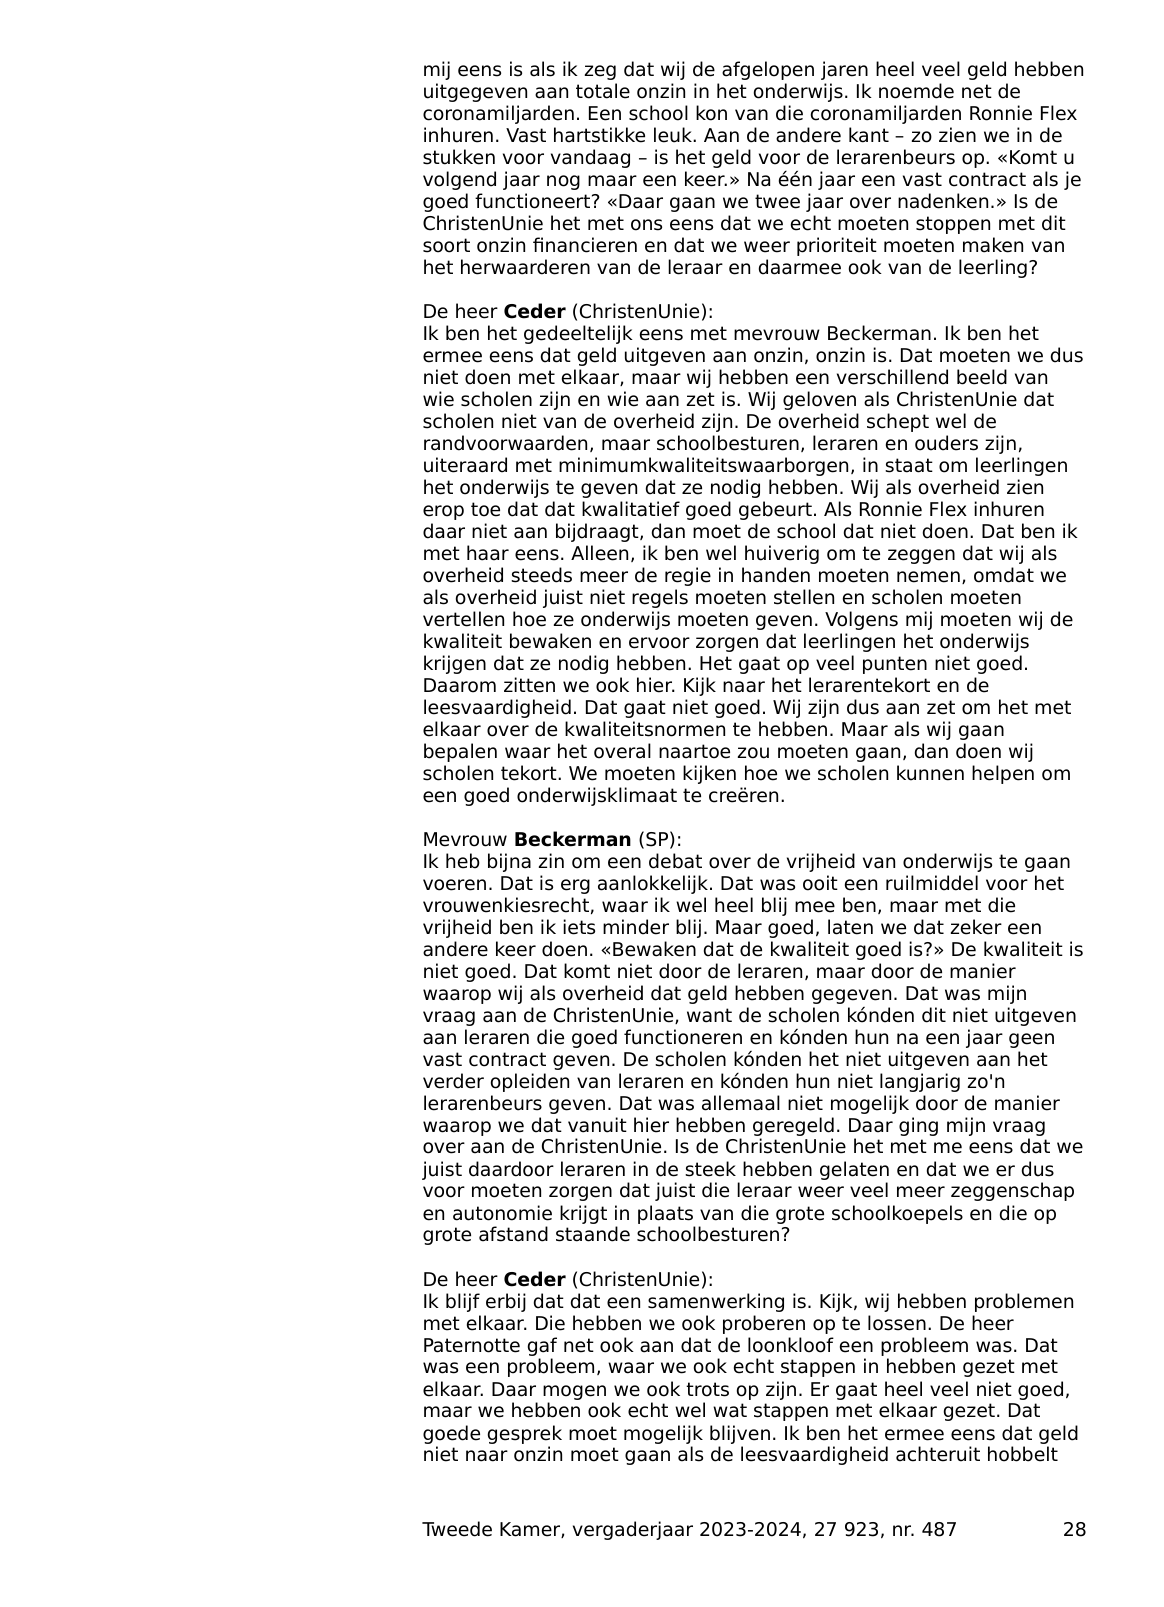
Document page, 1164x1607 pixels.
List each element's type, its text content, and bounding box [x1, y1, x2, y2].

text Ik heb bijna zin om een debat over de vrijheid van onderwijs te gaan voeren. Dat is erg aanlokkelijk. Dat was ooit een ruilmiddel voor het vrouwenkiesrecht, waar ik wel heel blij mee ben, maar met die vrijheid ben ik iets minder blij. Maar goed, laten we dat zeker een andere keer doen. «Bewaken dat de kwaliteit goed is?» De kwaliteit is niet goed. Dat komt niet door de leraren, maar door de manier waarop wij als overheid dat geld hebben gegeven. Dat was mijn vraag aan de ChristenUnie, want de scholen kónden dit niet uitgeven aan leraren die goed functioneren en kónden hun na een jaar geen vast contract geven. De scholen kónden het niet uitgeven aan het verder opleiden van leraren en kónden hun niet langjarig zo'n lerarenbeurs geven. Dat was allemaal niet mogelijk door de manier waarop we dat vanuit hier hebben geregeld. Daar ging mijn vraag over aan de ChristenUnie. Is de ChristenUnie het met me eens dat we juist daardoor leraren in de steek hebben gelaten en dat we er dus voor moeten zorgen dat juist die leraar weer veel meer zeggenschap en autonomie krijgt in plaats van die grote schoolkoepels en die op grote afstand staande schoolbesturen? [422, 851, 1087, 1246]
text Mevrouw Beckerman (SP): [422, 829, 1087, 851]
text De heer Ceder (ChristenUnie): [422, 301, 1087, 323]
text mij eens is als ik zeg dat wij de afgelopen jaren heel veel geld hebben uitgegeven aan totale onzin in het onderwijs. Ik noemde net de coronamiljarden. Een school kon van die coronamiljarden Ronnie Flex inhuren. Vast hartstikke leuk. Aan de andere kant – zo zien we in de stukken voor vandaag – is het geld voor de lerarenbeurs op. «Komt u volgend jaar nog maar een keer.» Na één jaar een vast contract als je goed functioneert? «Daar gaan we twee jaar over nadenken.» Is de ChristenUnie het met ons eens dat we echt moeten stoppen met dit soort onzin financieren en dat we weer prioriteit moeten maken van het herwaarderen van de leraar en daarmee ook van de leerling? [422, 59, 1087, 279]
text De heer Ceder (ChristenUnie): [422, 1268, 1087, 1291]
text Ik blijf erbij dat dat een samenwerking is. Kijk, wij hebben problemen met elkaar. Die hebben we ook proberen op te lossen. De heer Paternotte gaf net ook aan dat de loonkloof een probleem was. Dat was een probleem, waar we ook echt stappen in hebben gezet met elkaar. Daar mogen we ook trots op zijn. Er gaat heel veel niet goed, maar we hebben ook echt wel wat stappen met elkaar gezet. Dat goede gesprek moet mogelijk blijven. Ik ben het ermee eens dat geld niet naar onzin moet gaan als de leesvaardigheid achteruit hobbelt [422, 1291, 1087, 1466]
text Ik ben het gedeeltelijk eens met mevrouw Beckerman. Ik ben het ermee eens dat geld uitgeven aan onzin, onzin is. Dat moeten we dus niet doen met elkaar, maar wij hebben een verschillend beeld van wie scholen zijn en wie aan zet is. Wij geloven als ChristenUnie dat scholen niet van de overheid zijn. De overheid schept wel de randvoorwaarden, maar schoolbesturen, leraren en ouders zijn, uiteraard met minimumkwaliteitswaarborgen, in staat om leerlingen het onderwijs te geven dat ze nodig hebben. Wij als overheid zien erop toe dat dat kwalitatief goed gebeurt. Als Ronnie Flex inhuren daar niet aan bijdraagt, dan moet de school dat niet doen. Dat ben ik met haar eens. Alleen, ik ben wel huiverig om te zeggen dat wij als overheid steeds meer de regie in handen moeten nemen, omdat we als overheid juist niet regels moeten stellen en scholen moeten vertellen hoe ze onderwijs moeten geven. Volgens mij moeten wij de kwaliteit bewaken en ervoor zorgen dat leerlingen het onderwijs krijgen dat ze nodig hebben. Het gaat op veel punten niet goed. Daarom zitten we ook hier. Kijk naar het lerarentekort en de leesvaardigheid. Dat gaat niet goed. Wij zijn dus aan zet om het met elkaar over de kwaliteitsnormen te hebben. Maar als wij gaan bepalen waar het overal naartoe zou moeten gaan, dan doen wij scholen tekort. We moeten kijken hoe we scholen kunnen helpen om een goed onderwijsklimaat te creëren. [422, 323, 1087, 807]
